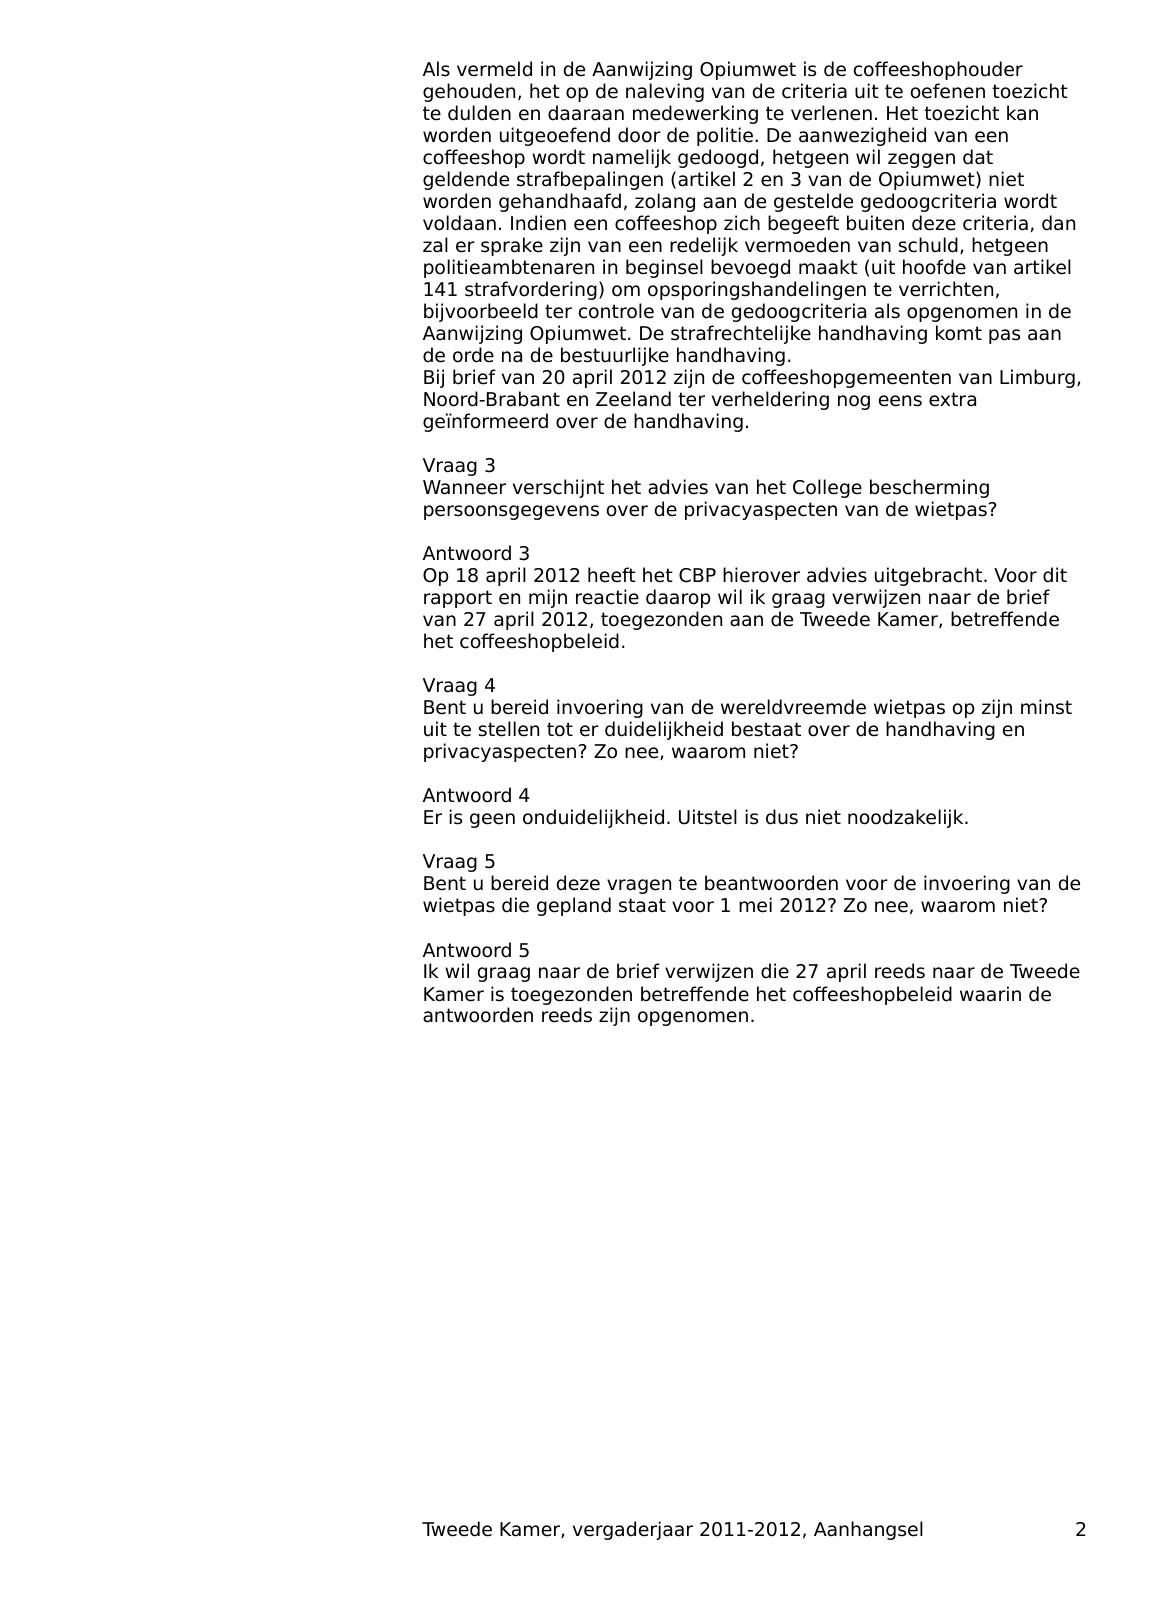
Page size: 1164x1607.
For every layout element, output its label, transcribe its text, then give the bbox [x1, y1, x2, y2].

text Antwoord 5 [422, 939, 1087, 961]
text Vraag 5 [422, 851, 1087, 873]
text Vraag 4 [422, 675, 1087, 697]
text Er is geen onduidelijkheid. Uitstel is dus niet noodzakelijk. [422, 807, 1087, 829]
text Als vermeld in de Aanwijzing Opiumwet is de coffeeshophouder gehouden, het op de naleving van de criteria uit te oefenen toezicht te dulden en daaraan medewerking te verlenen. Het toezicht kan worden uitgeoefend door de politie. De aanwezigheid van een coffeeshop wordt namelijk gedoogd, hetgeen wil zeggen dat geldende strafbepalingen (artikel 2 en 3 van de Opiumwet) niet worden gehandhaafd, zolang aan de gestelde gedoogcriteria wordt voldaan. Indien een coffeeshop zich begeeft buiten deze criteria, dan zal er sprake zijn van een redelijk vermoeden van schuld, hetgeen politieambtenaren in beginsel bevoegd maakt (uit hoofde van artikel 141 strafvordering) om opsporingshandelingen te verrichten, bijvoorbeeld ter controle van de gedoogcriteria als opgenomen in de Aanwijzing Opiumwet. De strafrechtelijke handhaving komt pas aan de orde na de bestuurlijke handhaving. [422, 59, 1087, 367]
text Bent u bereid invoering van de wereldvreemde wietpas op zijn minst uit te stellen tot er duidelijkheid bestaat over de handhaving en privacyaspecten? Zo nee, waarom niet? [422, 697, 1087, 763]
text Bij brief van 20 april 2012 zijn de coffeeshopgemeenten van Limburg, Noord-Brabant en Zeeland ter verheldering nog eens extra geïnformeerd over de handhaving. [422, 367, 1087, 433]
text Wanneer verschijnt het advies van het College bescherming persoonsgegevens over de privacyaspecten van de wietpas? [422, 477, 1087, 521]
text Bent u bereid deze vragen te beantwoorden voor de invoering van de wietpas die gepland staat voor 1 mei 2012? Zo nee, waarom niet? [422, 873, 1087, 917]
text Ik wil graag naar de brief verwijzen die 27 april reeds naar de Tweede Kamer is toegezonden betreffende het coffeeshopbeleid waarin de antwoorden reeds zijn opgenomen. [422, 961, 1087, 1027]
text Op 18 april 2012 heeft het CBP hierover advies uitgebracht. Voor dit rapport en mijn reactie daarop wil ik graag verwijzen naar de brief van 27 april 2012, toegezonden aan de Tweede Kamer, betreffende het coffeeshopbeleid. [422, 565, 1087, 653]
text Antwoord 3 [422, 543, 1087, 565]
text Vraag 3 [422, 455, 1087, 477]
text Antwoord 4 [422, 785, 1087, 807]
